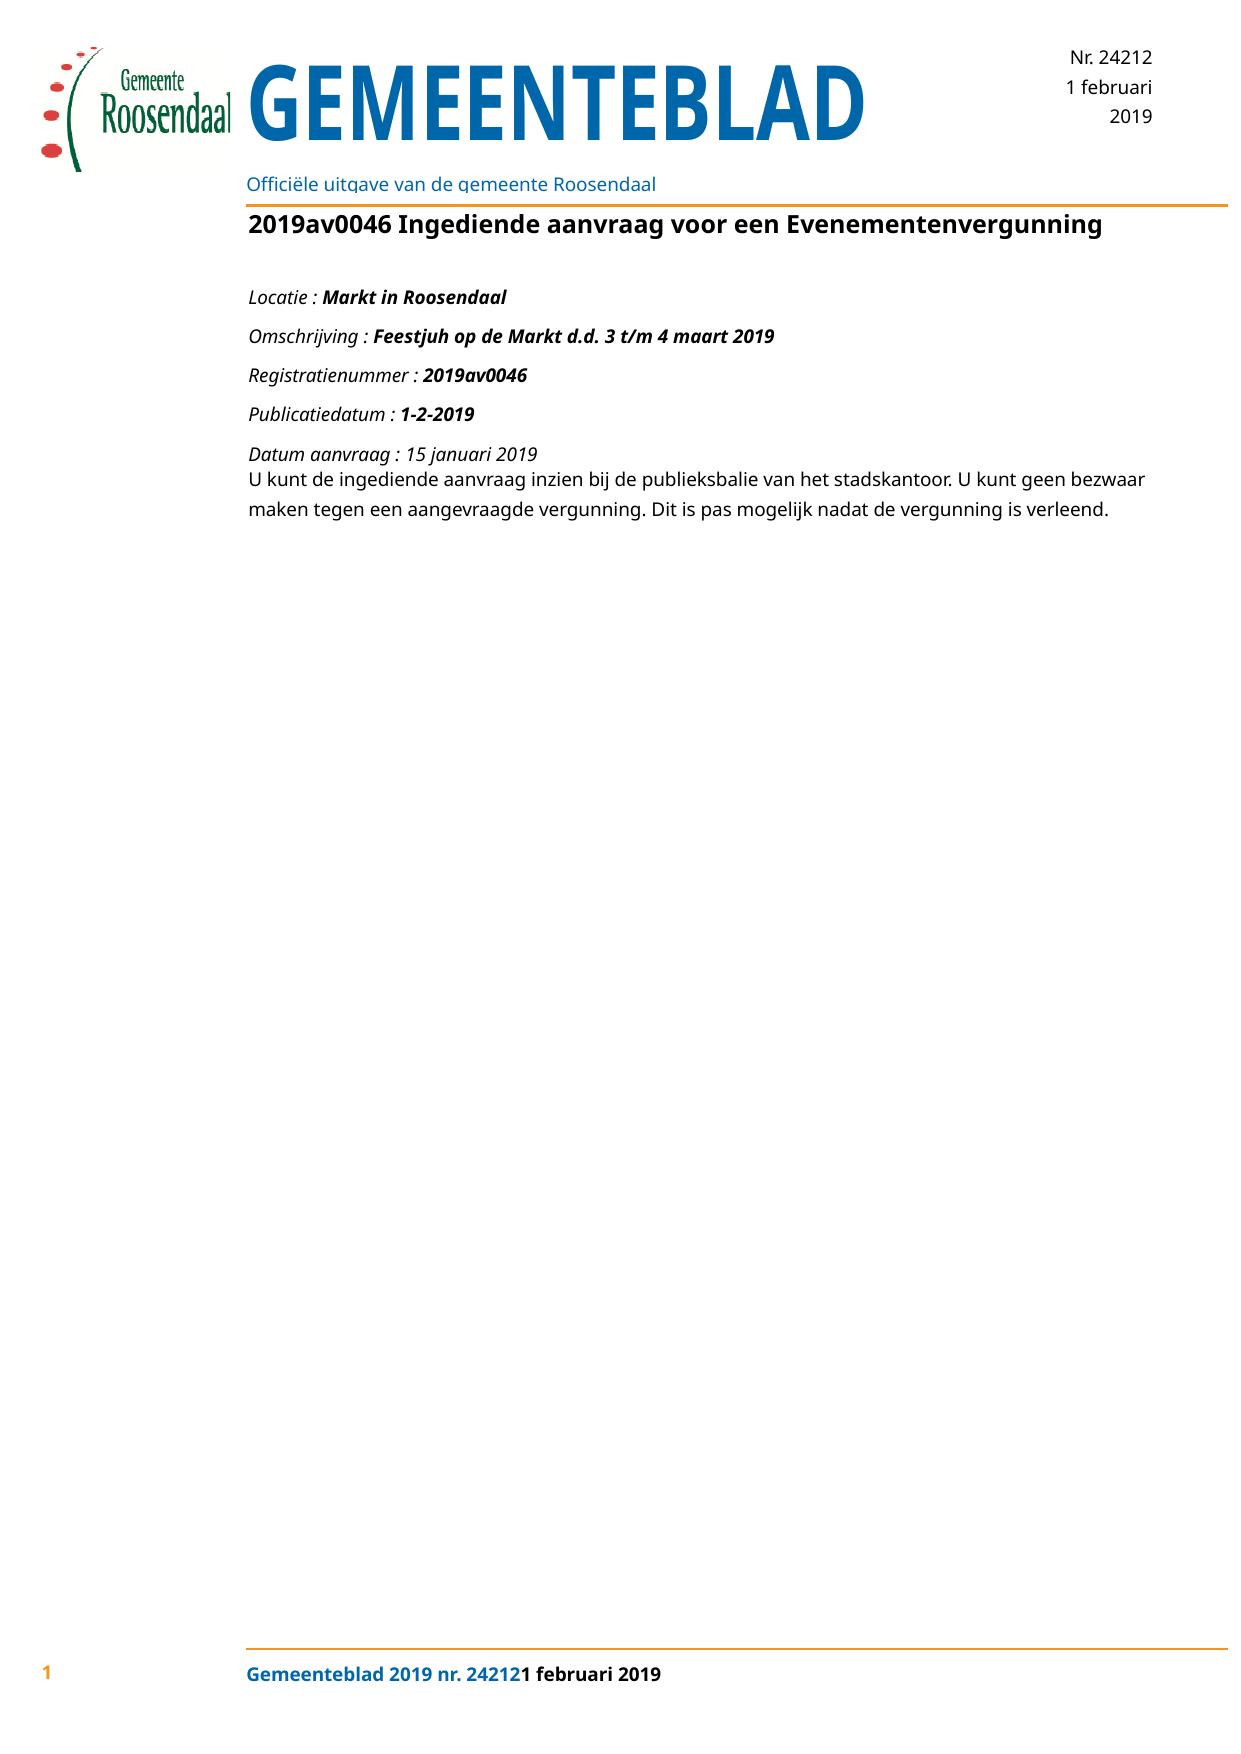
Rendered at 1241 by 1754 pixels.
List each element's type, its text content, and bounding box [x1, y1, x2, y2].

text Publicatiedatum : 1-2-2019 [248, 402, 1152, 427]
text Locatie : Markt in Roosendaal [248, 284, 1152, 309]
text Datum aanvraag : 15 januari 2019 [248, 441, 1152, 467]
text Registratienummer : 2019av0046 [248, 362, 1152, 388]
text 2019av0046 Ingediende aanvraag voor een Evenementenvergunning [248, 207, 1152, 241]
picture [41, 47, 231, 172]
text U kunt de ingediende aanvraag inzien bij de publieksbalie van het stadskantoor. U kunt geen bezwaar maken tegen een aangevraagde vergunning. Dit is pas mogelijk nadat de vergunning is verleend. [248, 467, 1152, 522]
text Omschrijving : Feestjuh op de Markt d.d. 3 t/m 4 maart 2019 [248, 323, 1152, 349]
